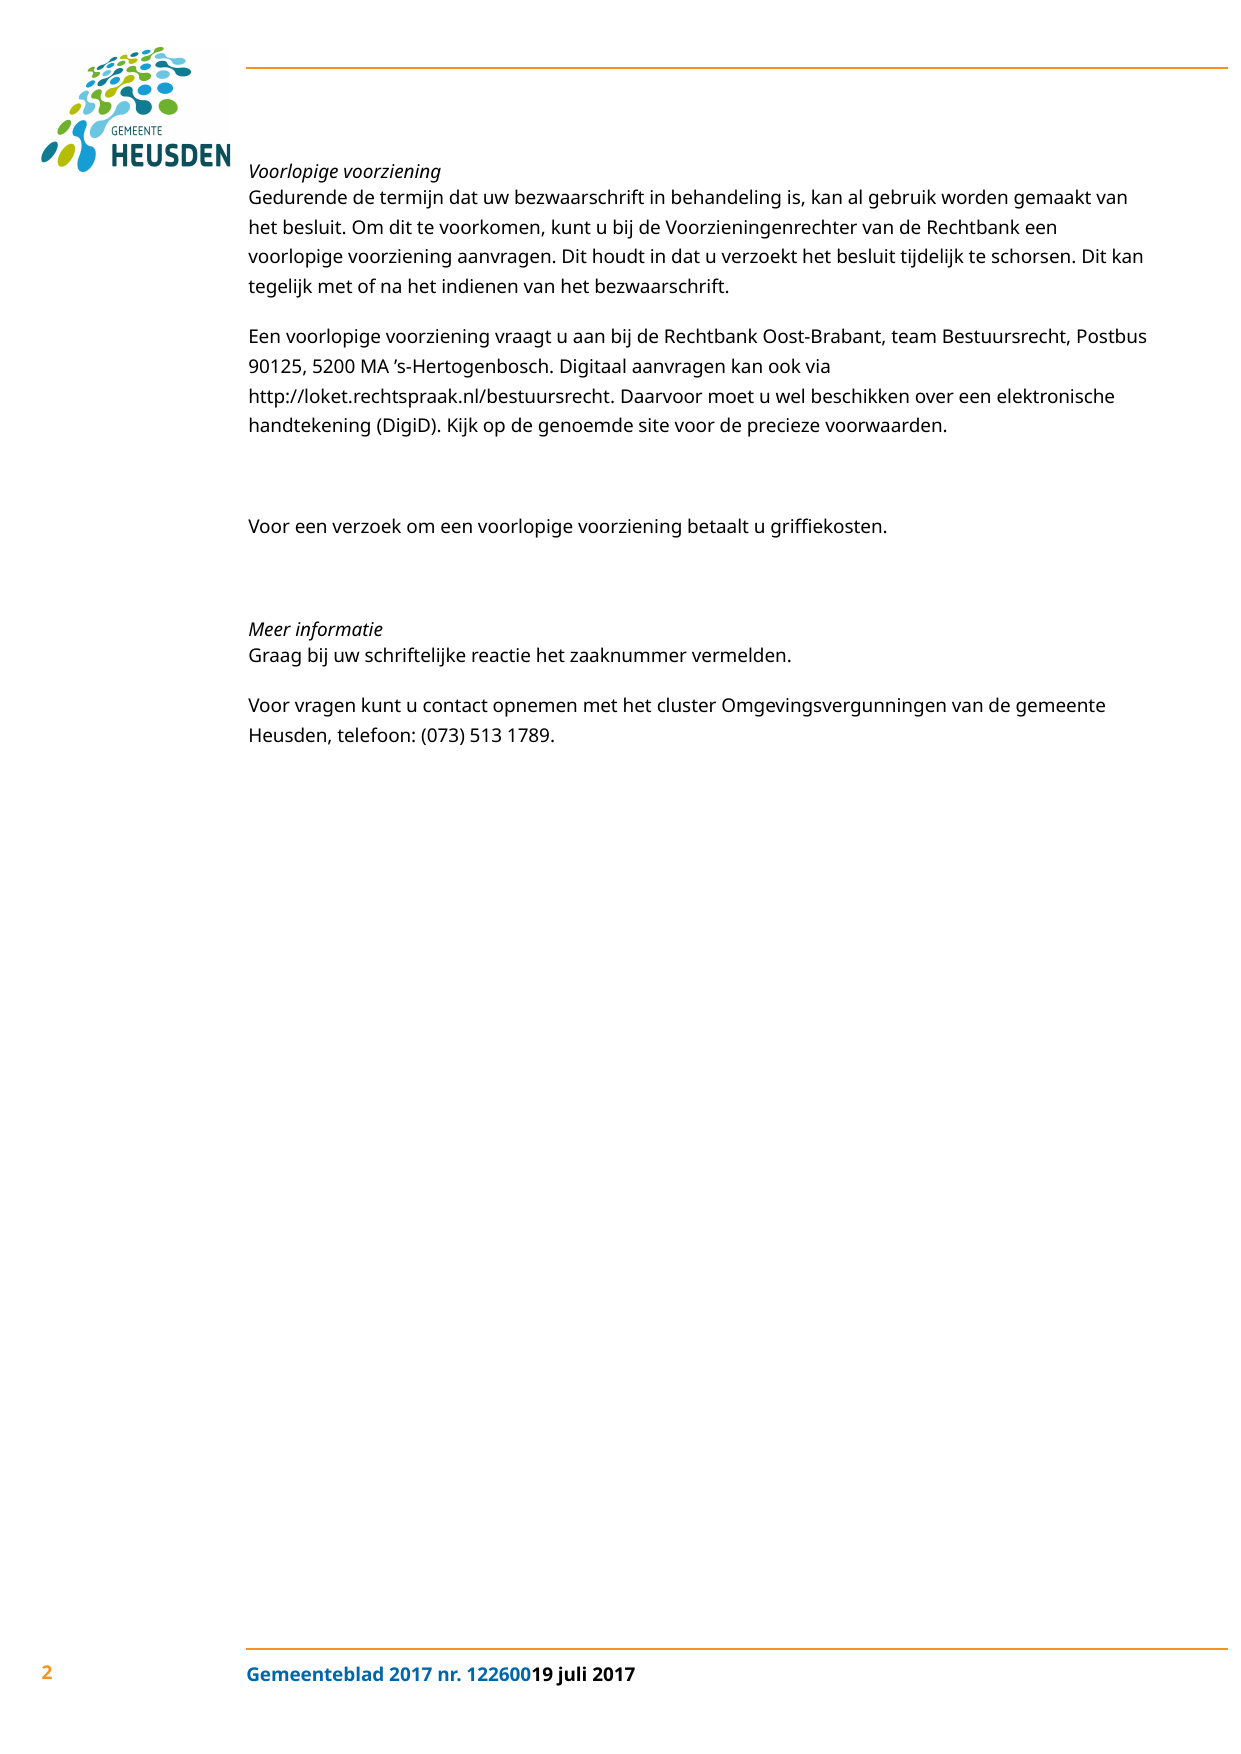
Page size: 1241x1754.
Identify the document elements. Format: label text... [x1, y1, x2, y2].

text Meer informatie [248, 616, 1152, 642]
text Graag bij uw schriftelijke reactie het zaaknummer vermelden. [248, 642, 1152, 668]
text Voorlopige voorziening [248, 159, 1152, 184]
text Voor vragen kunt u contact opnemen met het cluster Omgevingsvergunningen van de gemeente Heusden, telefoon: (073) 513 1789. [248, 693, 1152, 748]
text Voor een verzoek om een voorlopige voorziening betaalt u griffiekosten. [248, 513, 1152, 539]
text Gedurende de termijn dat uw bezwaarschrift in behandeling is, kan al gebruik worden gemaakt van het besluit. Om dit te voorkomen, kunt u bij de Voorzieningenrechter van de Rechtbank een voorlopige voorziening aanvragen. Dit houdt in dat u verzoekt het besluit tijdelijk te schorsen. Dit kan tegelijk met of na het indienen van het bezwaarschrift. [248, 184, 1152, 299]
text Een voorlopige voorziening vraagt u aan bij de Rechtbank Oost-Brabant, team Bestuursrecht, Postbus 90125, 5200 MA ’s-Hertogenbosch. Digitaal aanvragen kan ook via http://loket.rechtspraak.nl/bestuursrecht. Daarvoor moet u wel beschikken over een elektronische handtekening (DigiD). Kijk op de genoemde site voor de precieze voorwaarden. [248, 324, 1152, 438]
picture [41, 47, 231, 172]
